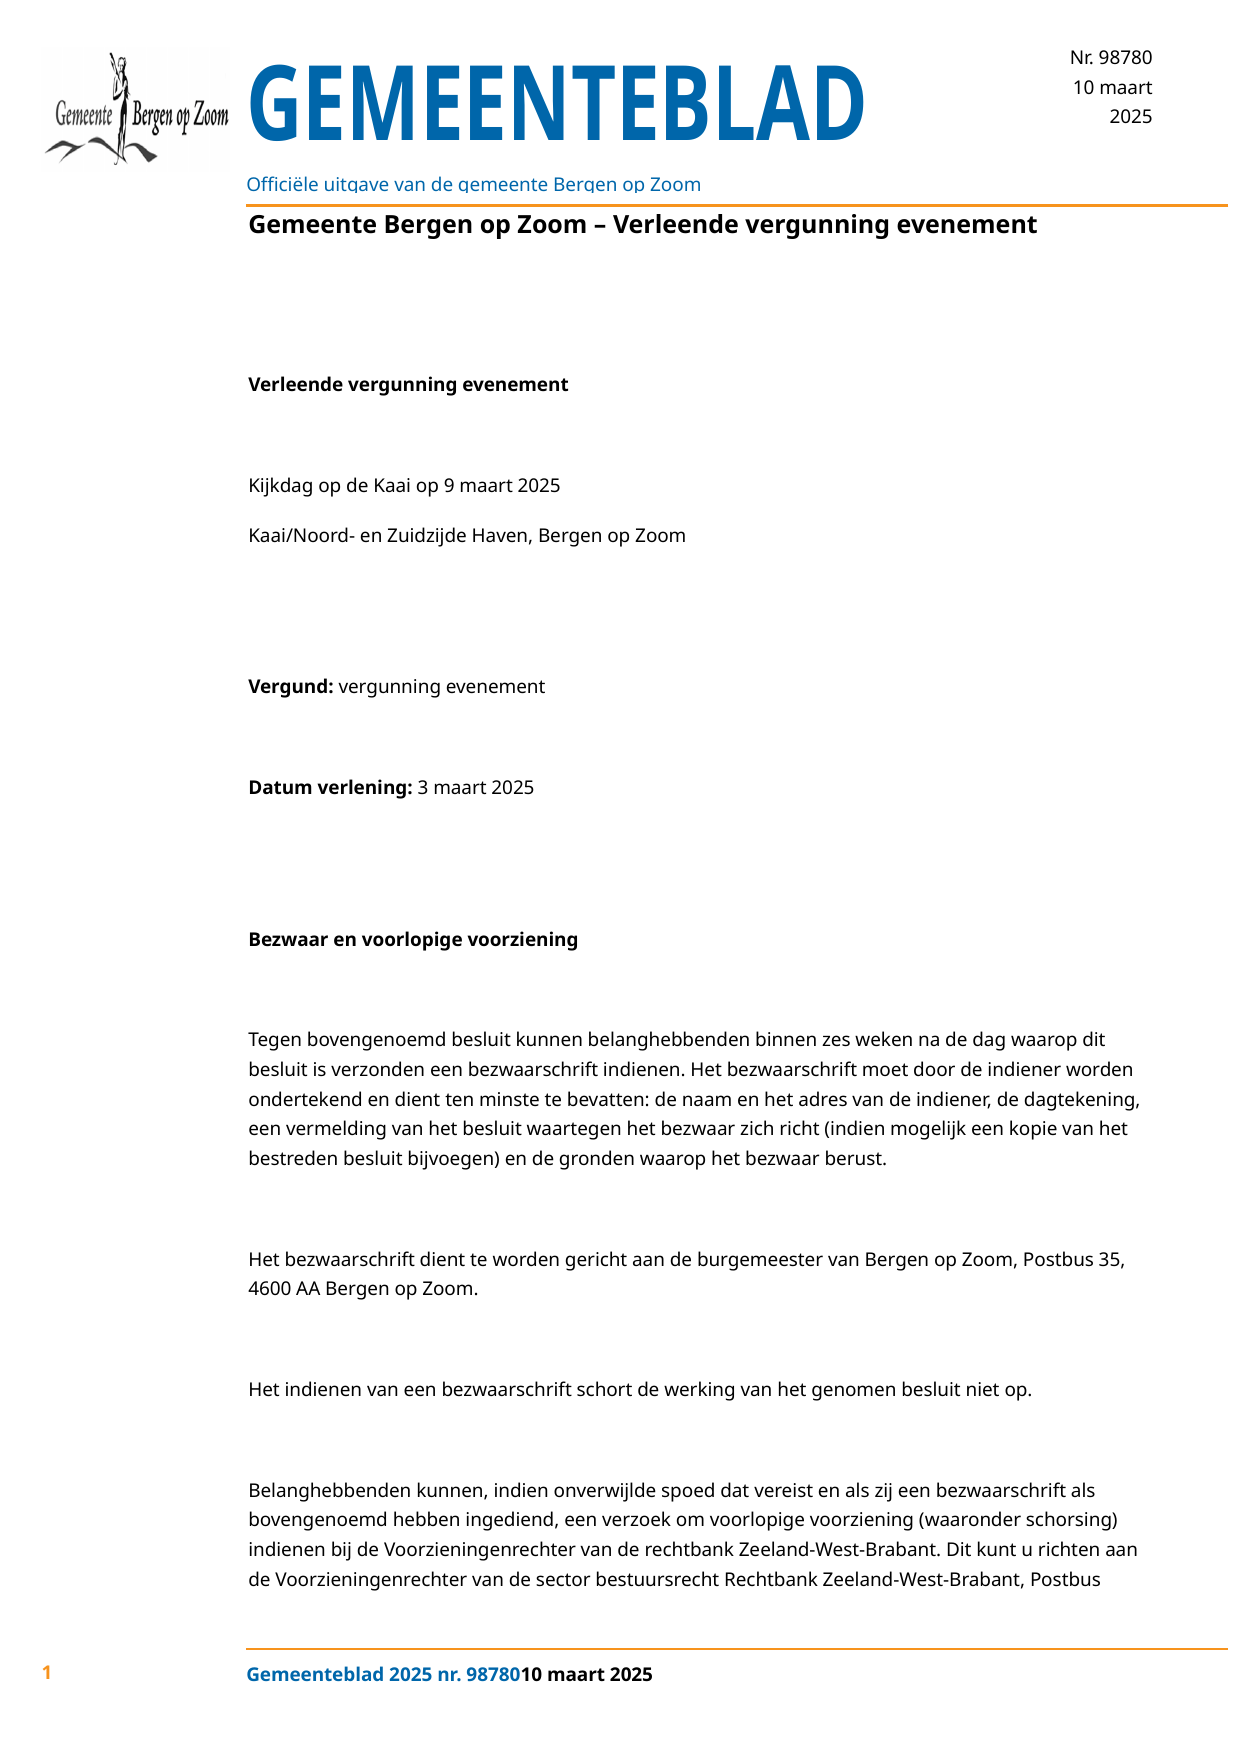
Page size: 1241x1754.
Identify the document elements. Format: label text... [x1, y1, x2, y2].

text Kijkdag op de Kaai op 9 maart 2025 [248, 472, 1152, 498]
text Gemeente Bergen op Zoom – Verleende vergunning evenement [248, 207, 1152, 241]
text Bezwaar en voorlopige voorziening [248, 926, 1152, 951]
text Tegen bovengenoemd besluit kunnen belanghebbenden binnen zes weken na de dag waarop dit besluit is verzonden een bezwaarschrift indienen. Het bezwaarschrift moet door de indiener worden ondertekend en dient ten minste te bevatten: de naam en het adres van de indiener, de dagtekening, een vermelding van het besluit waartegen het bezwaar zich richt (indien mogelijk een kopie van het bestreden besluit bijvoegen) en de gronden waarop het bezwaar berust. [248, 1027, 1152, 1171]
text Het indienen van een bezwaarschrift schort de werking van het genomen besluit niet op. [248, 1376, 1152, 1402]
text Datum verlening: 3 maart 2025 [248, 774, 1152, 800]
picture [41, 47, 231, 172]
text Vergund: vergunning evenement [248, 674, 1152, 699]
text Belanghebbenden kunnen, indien onverwijlde spoed dat vereist en als zij een bezwaarschrift als bovengenoemd hebben ingediend, een verzoek om voorlopige voorziening (waaronder schorsing) indienen bij de Voorzieningenrechter van de rechtbank Zeeland-West-Brabant. Dit kunt u richten aan de Voorzieningenrechter van de sector bestuursrecht Rechtbank Zeeland-West-Brabant, Postbus [248, 1477, 1152, 1591]
text Kaai/Noord- en Zuidzijde Haven, Bergen op Zoom [248, 522, 1152, 548]
text Verleende vergunning evenement [248, 371, 1152, 397]
text Het bezwaarschrift dient te worden gericht aan de burgemeester van Bergen op Zoom, Postbus 35, 4600 AA Bergen op Zoom. [248, 1246, 1152, 1301]
